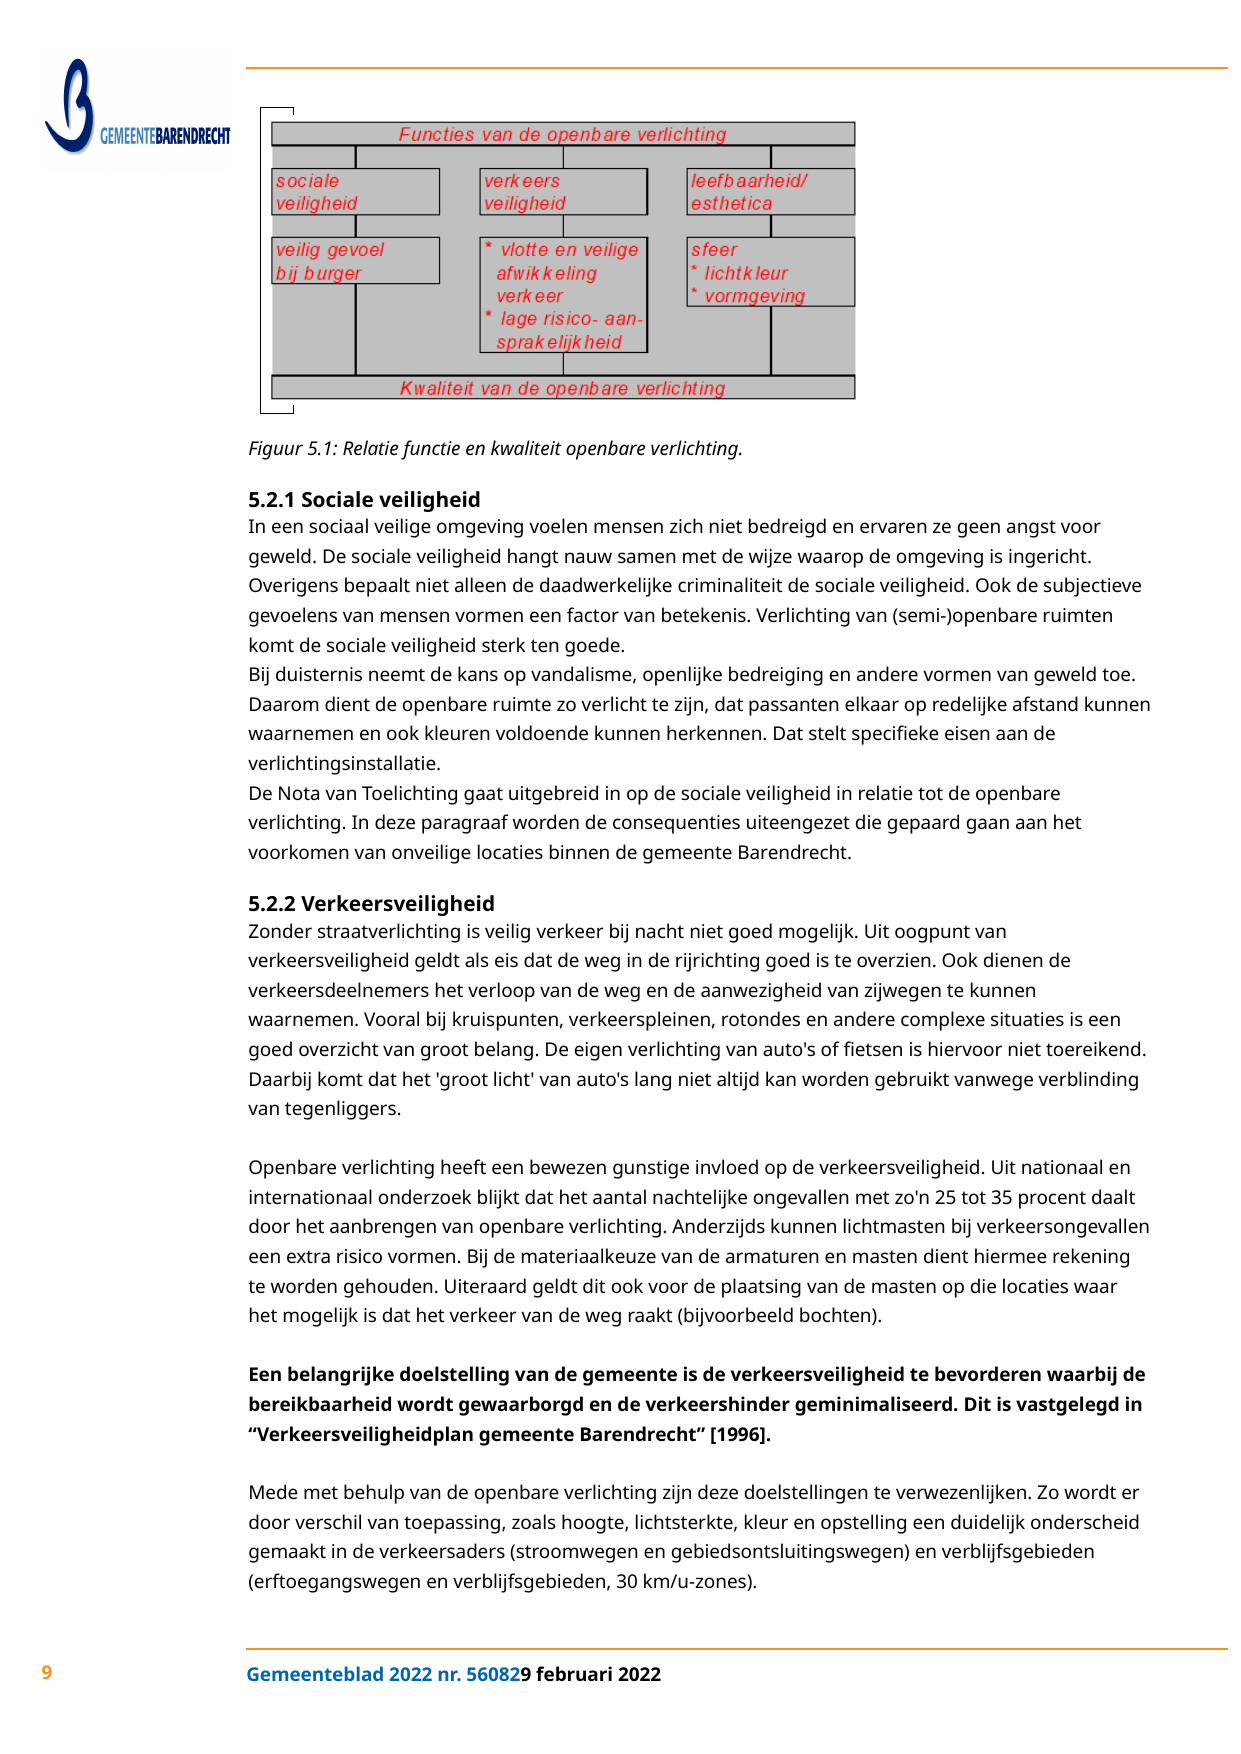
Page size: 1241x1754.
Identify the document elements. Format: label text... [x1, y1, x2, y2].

text Mede met behulp van de openbare verlichting zijn deze doelstellingen te verwezenlijken. Zo wordt er door verschil van toepassing, zoals hoogte, lichtsterkte, kleur en opstelling een duidelijk onderscheid gemaakt in de verkeersaders (stroomwegen en gebiedsontsluitingswegen) en verblijfsgebieden (erftoegangswegen en verblijfsgebieden, 30 km/u-zones). [248, 1479, 1152, 1594]
text Figuur 5.1: Relatie functie en kwaliteit openbare verlichting. [248, 435, 1152, 460]
text Openbare verlichting heeft een bewezen gunstige invloed op de verkeersveiligheid. Uit nationaal en internationaal onderzoek blijkt dat het aantal nachtelijke ongevallen met zo'n 25 tot 35 procent daalt door het aanbrengen van openbare verlichting. Anderzijds kunnen lichtmasten bij verkeersongevallen een extra risico vormen. Bij de materiaalkeuze van de armaturen en masten dient hiermee rekening te worden gehouden. Uiteraard geldt dit ook voor de plaatsing van de masten op die locaties waar het mogelijk is dat het verkeer van de weg raakt (bijvoorbeeld bochten). [248, 1154, 1152, 1328]
text 5.2.1 Sociale veiligheid [248, 485, 1152, 513]
text In een sociaal veilige omgeving voelen mensen zich niet bedreigd en ervaren ze geen angst voor geweld. De sociale veiligheid hangt nauw samen met de wijze waarop de omgeving is ingericht. Overigens bepaalt niet alleen de daadwerkelijke criminaliteit de sociale veiligheid. Ook de subjectieve gevoelens van mensen vormen een factor van betekenis. Verlichting van (semi-)openbare ruimten komt de sociale veiligheid sterk ten goede. [248, 513, 1152, 658]
text Bij duisternis neemt de kans op vandalisme, openlijke bedreiging en andere vormen van geweld toe. Daarom dient de openbare ruimte zo verlicht te zijn, dat passanten elkaar op redelijke afstand kunnen waarnemen en ook kleuren voldoende kunnen herkennen. Dat stelt specifieke eisen aan de verlichtingsinstallatie. [248, 661, 1152, 776]
picture [268, 115, 860, 405]
text 5.2.2 Verkeersveiligheid [248, 889, 1152, 918]
text Zonder straatverlichting is veilig verkeer bij nacht niet goed mogelijk. Uit oogpunt van verkeersveiligheid geldt als eis dat de weg in de rijrichting goed is te overzien. Ook dienen de verkeersdeelnemers het verloop van de weg en de aanwezigheid van zijwegen te kunnen waarnemen. Vooral bij kruispunten, verkeerspleinen, rotondes en andere complexe situaties is een goed overzicht van groot belang. De eigen verlichting van auto's of fietsen is hiervoor niet toereikend. Daarbij komt dat het 'groot licht' van auto's lang niet altijd kan worden gebruikt vanwege verblinding van tegenliggers. [248, 918, 1152, 1121]
picture [41, 47, 231, 172]
text De Nota van Toelichting gaat uitgebreid in op de sociale veiligheid in relatie tot de openbare verlichting. In deze paragraaf worden de consequenties uiteengezet die gepaard gaan aan het voorkomen van onveilige locaties binnen de gemeente Barendrecht. [248, 780, 1152, 865]
table_header Een belangrijke doelstelling van de gemeente is de verkeersveiligheid te bevorderen waarbij de bereikbaarheid wordt gewaarborgd en de verkeershinder geminimaliseerd. Dit is vastgelegd in “Verkeersveiligheidplan gemeente Barendrecht” [1996]. [248, 1362, 1152, 1447]
